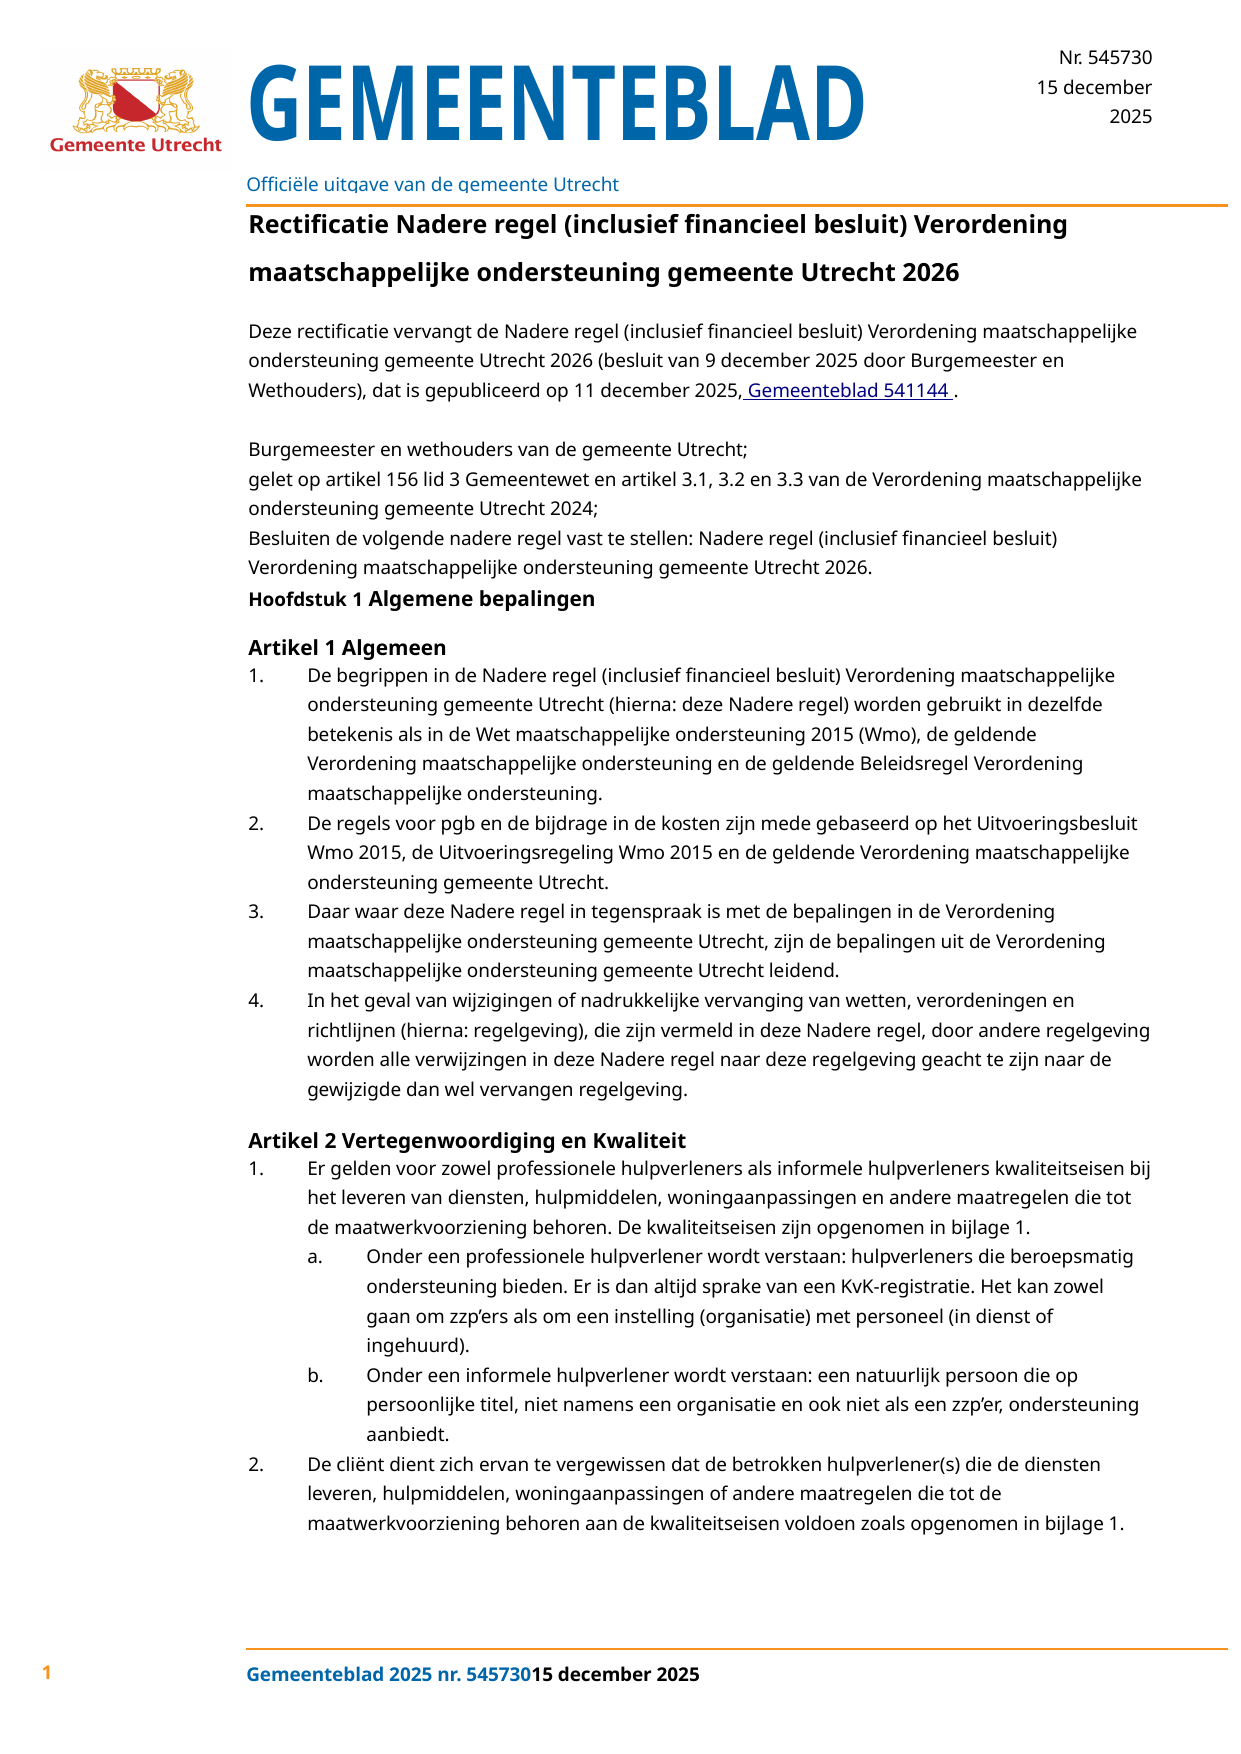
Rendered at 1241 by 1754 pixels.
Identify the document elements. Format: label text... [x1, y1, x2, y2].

text Besluiten de volgende nadere regel vast te stellen: Nadere regel (inclusief financieel besluit) Verordening maatschappelijke ondersteuning gemeente Utrecht 2026. [248, 525, 1152, 580]
list Onder een informele hulpverlener wordt verstaan: een natuurlijk persoon die op persoonlijke titel, niet namens een organisatie en ook niet als een zzp’er, ondersteuning aanbiedt. [307, 1362, 1152, 1447]
picture [41, 47, 231, 172]
list De cliënt dient zich ervan te vergewissen dat de betrokken hulpverlener(s) die de diensten leveren, hulpmiddelen, woningaanpassingen of andere maatregelen die tot de maatwerkvoorziening behoren aan de kwaliteitseisen voldoen zoals opgenomen in bijlage 1. [248, 1451, 1152, 1536]
list In het geval van wijzigingen of nadrukkelijke vervanging van wetten, verordeningen en richtlijnen (hierna: regelgeving), die zijn vermeld in deze Nadere regel, door andere regelgeving worden alle verwijzingen in deze Nadere regel naar deze regelgeving geacht te zijn naar de gewijzigde dan wel vervangen regelgeving. [248, 987, 1152, 1102]
text Artikel 1 Algemeen [248, 633, 1152, 662]
list De regels voor pgb en de bijdrage in de kosten zijn mede gebaseerd op het Uitvoeringsbesluit Wmo 2015, de Uitvoeringsregeling Wmo 2015 en de geldende Verordening maatschappelijke ondersteuning gemeente Utrecht. [248, 810, 1152, 895]
text Rectificatie Nadere regel (inclusief financieel besluit) Verordening maatschappelijke ondersteuning gemeente Utrecht 2026 [248, 207, 1152, 288]
text Deze rectificatie vervangt de Nadere regel (inclusief financieel besluit) Verordening maatschappelijke ondersteuning gemeente Utrecht 2026 (besluit van 9 december 2025 door Burgemeester en Wethouders), dat is gepubliceerd op 11 december 2025, Gemeenteblad 541144 . [248, 318, 1152, 403]
list Onder een professionele hulpverlener wordt verstaan: hulpverleners die beroepsmatig ondersteuning bieden. Er is dan altijd sprake van een KvK-registratie. Het kan zowel gaan om zzp’ers als om een instelling (organisatie) met personeel (in dienst of ingehuurd). [307, 1244, 1152, 1358]
list De begrippen in de Nadere regel (inclusief financieel besluit) Verordening maatschappelijke ondersteuning gemeente Utrecht (hierna: deze Nadere regel) worden gebruikt in dezelfde betekenis als in de Wet maatschappelijke ondersteuning 2015 (Wmo), de geldende Verordening maatschappelijke ondersteuning en de geldende Beleidsregel Verordening maatschappelijke ondersteuning. [248, 662, 1152, 806]
text gelet op artikel 156 lid 3 Gemeentewet en artikel 3.1, 3.2 en 3.3 van de Verordening maatschappelijke ondersteuning gemeente Utrecht 2024; [248, 466, 1152, 521]
list Daar waar deze Nadere regel in tegenspraak is met de bepalingen in de Verordening maatschappelijke ondersteuning gemeente Utrecht, zijn de bepalingen uit de Verordening maatschappelijke ondersteuning gemeente Utrecht leidend. [248, 898, 1152, 983]
text Burgemeester en wethouders van de gemeente Utrecht; [248, 436, 1152, 462]
list Er gelden voor zowel professionele hulpverleners als informele hulpverleners kwaliteitseisen bij het leveren van diensten, hulpmiddelen, woningaanpassingen en andere maatregelen die tot de maatwerkvoorziening behoren. De kwaliteitseisen zijn opgenomen in bijlage 1. [248, 1155, 1152, 1240]
text Hoofdstuk 1 Algemene bepalingen [248, 584, 1152, 613]
text Artikel 2 Vertegenwoordiging en Kwaliteit [248, 1126, 1152, 1155]
